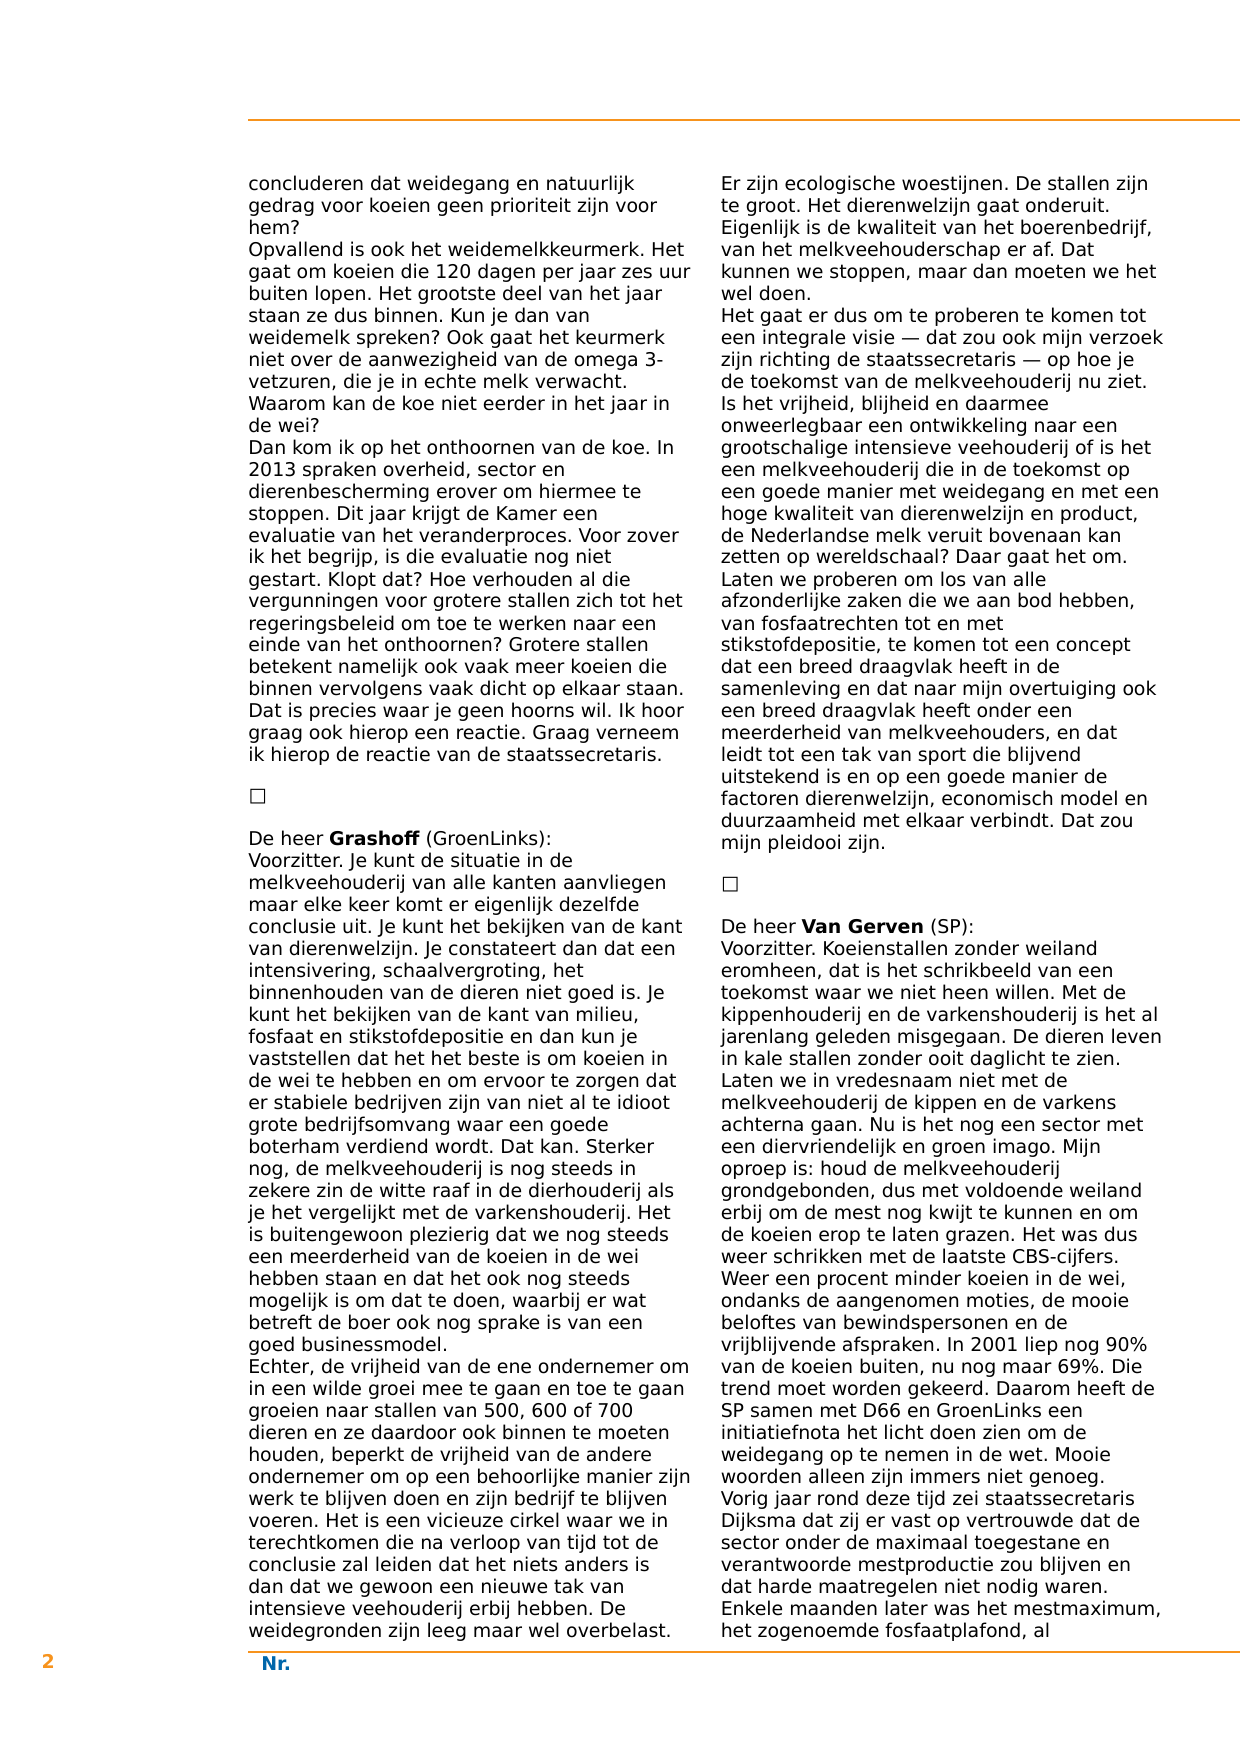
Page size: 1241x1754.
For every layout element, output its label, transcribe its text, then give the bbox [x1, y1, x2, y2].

text Opvallend is ook het weidemelkkeurmerk. Het gaat om koeien die 120 dagen per jaar zes uur buiten lopen. Het grootste deel van het jaar staan ze dus binnen. Kun je dan van weidemelk spreken? Ook gaat het keurmerk niet over de aanwezigheid van de omega 3-vetzuren, die je in echte melk verwacht. Waarom kan de koe niet eerder in het jaar in de wei? [248, 239, 691, 437]
text Voorzitter. Je kunt de situatie in de melkveehouderij van alle kanten aanvliegen maar elke keer komt er eigenlijk dezelfde conclusie uit. Je kunt het bekijken van de kant van dierenwelzijn. Je constateert dan dat een intensivering, schaalvergroting, het binnenhouden van de dieren niet goed is. Je kunt het bekijken van de kant van milieu, fosfaat en stikstofdepositie en dan kun je vaststellen dat het het beste is om koeien in de wei te hebben en om ervoor te zorgen dat er stabiele bedrijven zijn van niet al te idioot grote bedrijfsomvang waar een goede boterham verdiend wordt. Dat kan. Sterker nog, de melkveehouderij is nog steeds in zekere zin de witte raaf in de dierhouderij als je het vergelijkt met de varkenshouderij. Het is buitengewoon plezierig dat we nog steeds een meerderheid van de koeien in de wei hebben staan en dat het ook nog steeds mogelijk is om dat te doen, waarbij er wat betreft de boer ook nog sprake is van een goed businessmodel. [248, 850, 691, 1356]
text Het gaat er dus om te proberen te komen tot een integrale visie — dat zou ook mijn verzoek zijn richting de staatssecretaris — op hoe je de toekomst van de melkveehouderij nu ziet. Is het vrijheid, blijheid en daarmee onweerlegbaar een ontwikkeling naar een grootschalige intensieve veehouderij of is het een melkveehouderij die in de toekomst op een goede manier met weidegang en met een hoge kwaliteit van dierenwelzijn en product, de Nederlandse melk veruit bovenaan kan zetten op wereldschaal? Daar gaat het om. Laten we proberen om los van alle afzonderlijke zaken die we aan bod hebben, van fosfaatrechten tot en met stikstofdepositie, te komen tot een concept dat een breed draagvlak heeft in de samenleving en dat naar mijn overtuiging ook een breed draagvlak heeft onder een meerderheid van melkveehouders, en dat leidt tot een tak van sport die blijvend uitstekend is en op een goede manier de factoren dierenwelzijn, economisch model en duurzaamheid met elkaar verbindt. Dat zou mijn pleidooi zijn. [721, 305, 1163, 854]
text concluderen dat weidegang en natuurlijk gedrag voor koeien geen prioriteit zijn voor hem? [248, 173, 691, 239]
text De heer Van Gerven (SP): [721, 916, 1163, 938]
text Voorzitter. Koeienstallen zonder weiland eromheen, dat is het schrikbeeld van een toekomst waar we niet heen willen. Met de kippenhouderij en de varkenshouderij is het al jarenlang geleden misgegaan. De dieren leven in kale stallen zonder ooit daglicht te zien. Laten we in vredesnaam niet met de melkveehouderij de kippen en de varkens achterna gaan. Nu is het nog een sector met een diervriendelijk en groen imago. Mijn oproep is: houd de melkveehouderij grondgebonden, dus met voldoende weiland erbij om de mest nog kwijt te kunnen en om de koeien erop te laten grazen. Het was dus weer schrikken met de laatste CBS-cijfers. Weer een procent minder koeien in de wei, ondanks de aangenomen moties, de mooie beloftes van bewindspersonen en de vrijblijvende afspraken. In 2001 liep nog 90% van de koeien buiten, nu nog maar 69%. Die trend moet worden gekeerd. Daarom heeft de SP samen met D66 en GroenLinks een initiatiefnota het licht doen zien om de weidegang op te nemen in de wet. Mooie woorden alleen zijn immers niet genoeg. [721, 938, 1163, 1488]
text De heer Grashoff (GroenLinks): [248, 828, 691, 850]
text Dan kom ik op het onthoornen van de koe. In 2013 spraken overheid, sector en dierenbescherming erover om hiermee te stoppen. Dit jaar krijgt de Kamer een evaluatie van het veranderproces. Voor zover ik het begrijp, is die evaluatie nog niet gestart. Klopt dat? Hoe verhouden al die vergunningen voor grotere stallen zich tot het regeringsbeleid om toe te werken naar een einde van het onthoornen? Grotere stallen betekent namelijk ook vaak meer koeien die binnen vervolgens vaak dicht op elkaar staan. Dat is precies waar je geen hoorns wil. Ik hoor graag ook hierop een reactie. Graag verneem ik hierop de reactie van de staatssecretaris. [248, 437, 691, 766]
text ⬜ [248, 786, 691, 808]
text ⬜ [721, 874, 1163, 896]
text Er zijn ecologische woestijnen. De stallen zijn te groot. Het dierenwelzijn gaat onderuit. Eigenlijk is de kwaliteit van het boerenbedrijf, van het melkveehouderschap er af. Dat kunnen we stoppen, maar dan moeten we het wel doen. [721, 173, 1163, 305]
text Vorig jaar rond deze tijd zei staatssecretaris Dijksma dat zij er vast op vertrouwde dat de sector onder de maximaal toegestane en verantwoorde mestproductie zou blijven en dat harde maatregelen niet nodig waren. Enkele maanden later was het mestmaximum, het zogenoemde fosfaatplafond, al [721, 1488, 1163, 1641]
text Echter, de vrijheid van de ene ondernemer om in een wilde groei mee te gaan en toe te gaan groeien naar stallen van 500, 600 of 700 dieren en ze daardoor ook binnen te moeten houden, beperkt de vrijheid van de andere ondernemer om op een behoorlijke manier zijn werk te blijven doen en zijn bedrijf te blijven voeren. Het is een vicieuze cirkel waar we in terechtkomen die na verloop van tijd tot de conclusie zal leiden dat het niets anders is dan dat we gewoon een nieuwe tak van intensieve veehouderij erbij hebben. De weidegronden zijn leeg maar wel overbelast. [248, 1356, 691, 1641]
